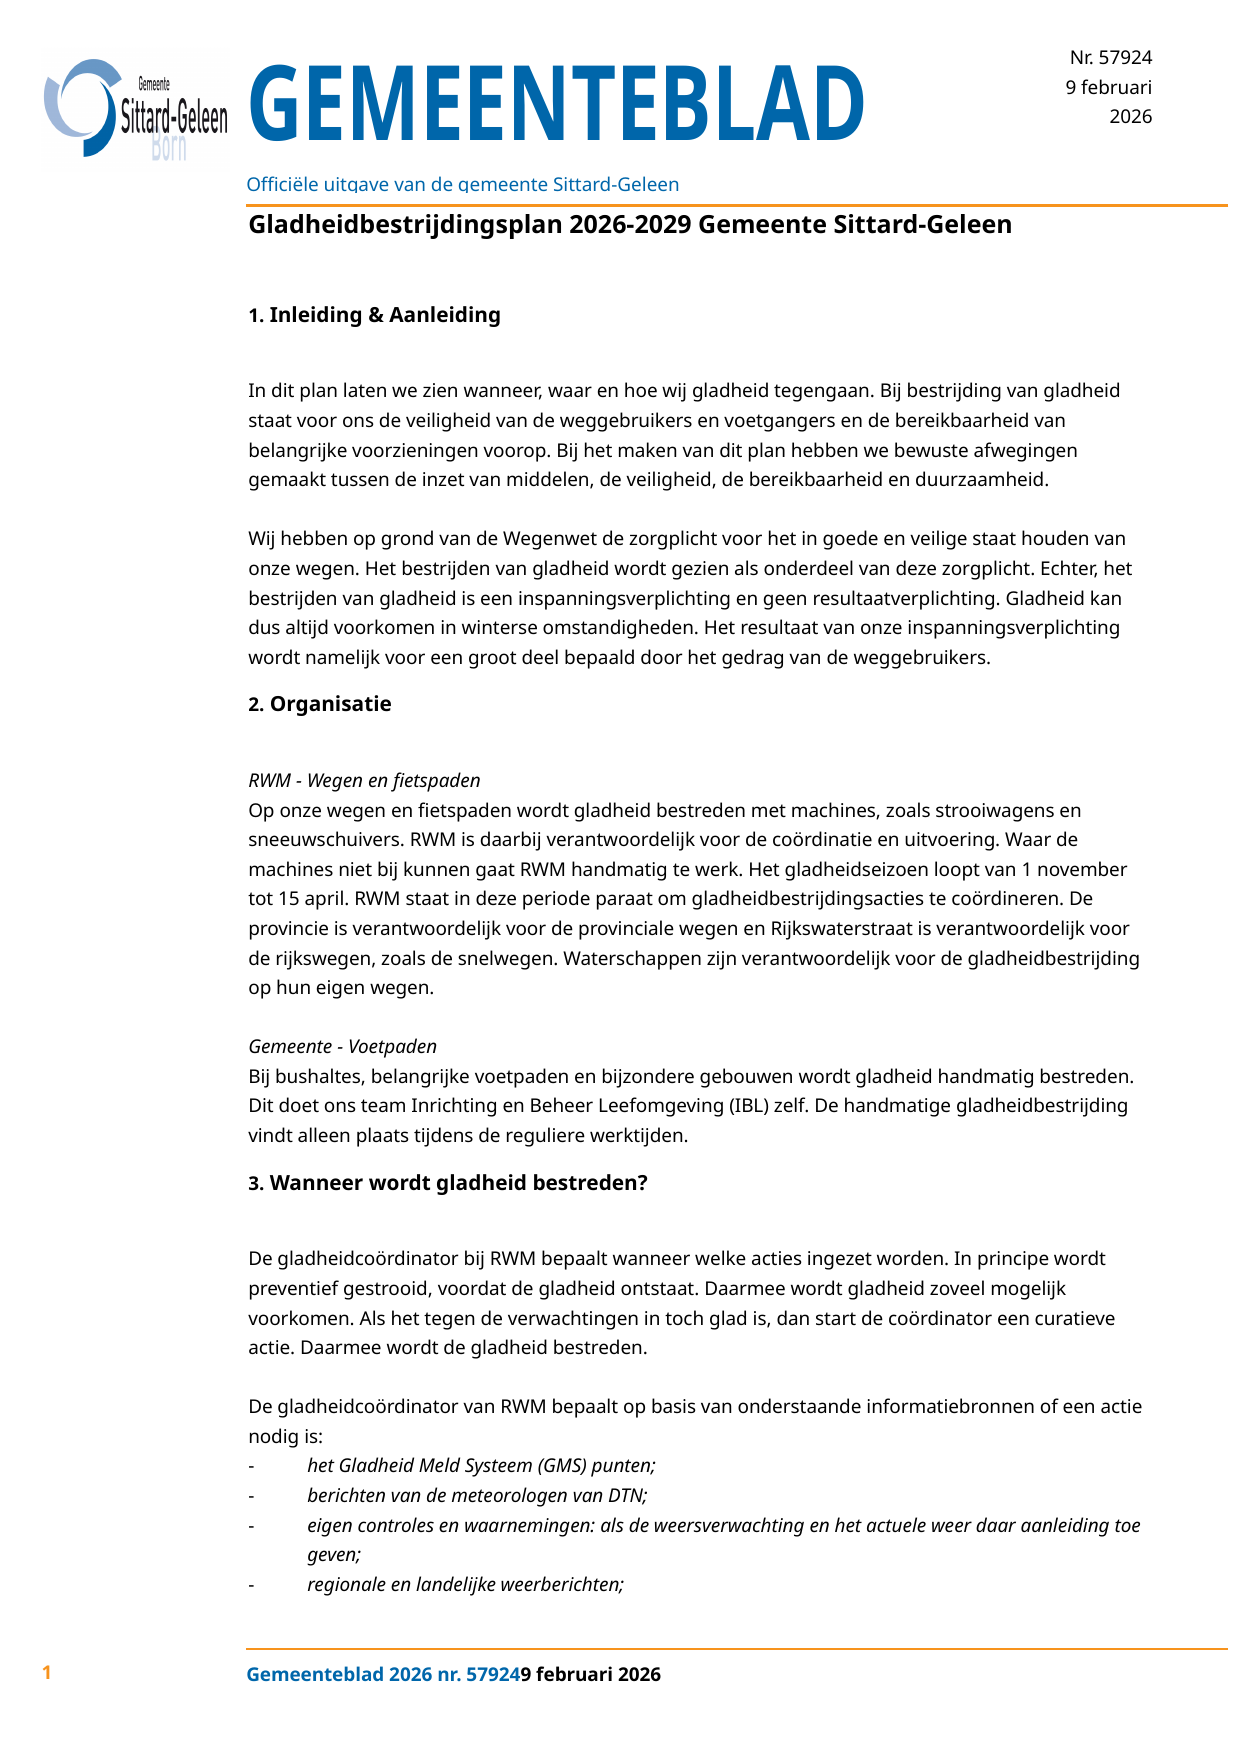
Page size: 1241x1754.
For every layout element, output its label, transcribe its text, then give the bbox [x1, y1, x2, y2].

text 1. Inleiding & Aanleiding [248, 300, 1152, 328]
text 3. Wanneer wordt gladheid bestreden? [248, 1168, 1152, 1196]
text De gladheidcoördinator bij RWM bepaalt wanneer welke acties ingezet worden. In principe wordt preventief gestrooid, voordat de gladheid ontstaat. Daarmee wordt gladheid zoveel mogelijk voorkomen. Als het tegen de verwachtingen in toch glad is, dan start de coördinator een curatieve actie. Daarmee wordt de gladheid bestreden. [248, 1246, 1152, 1360]
text In dit plan laten we zien wanneer, waar en hoe wij gladheid tegengaan. Bij bestrijding van gladheid staat voor ons de veiligheid van de weggebruikers en voetgangers en de bereikbaarheid van belangrijke voorzieningen voorop. Bij het maken van dit plan hebben we bewuste afwegingen gemaakt tussen de inzet van middelen, de veiligheid, de bereikbaarheid en duurzaamheid. [248, 378, 1152, 492]
picture [41, 47, 231, 172]
list het Gladheid Meld Systeem (GMS) punten; [248, 1453, 1152, 1478]
text 2. Organisatie [248, 689, 1152, 718]
text De gladheidcoördinator van RWM bepaalt op basis van onderstaande informatiebronnen of een actie nodig is: [248, 1393, 1152, 1449]
text Gemeente - Voetpaden [248, 1033, 1152, 1059]
text Wij hebben op grond van de Wegenwet de zorgplicht voor het in goede en veilige staat houden van onze wegen. Het bestrijden van gladheid wordt gezien als onderdeel van deze zorgplicht. Echter, het bestrijden van gladheid is een inspanningsverplichting en geen resultaatverplichting. Gladheid kan dus altijd voorkomen in winterse omstandigheden. Het resultaat van onze inspanningsverplichting wordt namelijk voor een groot deel bepaald door het gedrag van de weggebruikers. [248, 526, 1152, 669]
text Gladheidbestrijdingsplan 2026-2029 Gemeente Sittard-Geleen [248, 207, 1152, 241]
list regionale en landelijke weerberichten; [248, 1571, 1152, 1597]
text Bij bushaltes, belangrijke voetpaden en bijzondere gebouwen wordt gladheid handmatig bestreden. Dit doet ons team Inrichting en Beheer Leefomgeving (IBL) zelf. De handmatige gladheidbestrijding vindt alleen plaats tijdens de reguliere werktijden. [248, 1063, 1152, 1148]
text Op onze wegen en fietspaden wordt gladheid bestreden met machines, zoals strooiwagens en sneeuwschuivers. RWM is daarbij verantwoordelijk voor de coördinatie en uitvoering. Waar de machines niet bij kunnen gaat RWM handmatig te werk. Het gladheidseizoen loopt van 1 november tot 15 april. RWM staat in deze periode paraat om gladheidbestrijdingsacties te coördineren. De provincie is verantwoordelijk voor de provinciale wegen en Rijkswaterstraat is verantwoordelijk voor de rijkswegen, zoals de snelwegen. Waterschappen zijn verantwoordelijk voor de gladheidbestrijding op hun eigen wegen. [248, 797, 1152, 1000]
list eigen controles en waarnemingen: als de weersverwachting en het actuele weer daar aanleiding toe geven; [248, 1512, 1152, 1567]
list berichten van de meteorologen van DTN; [248, 1482, 1152, 1508]
text RWM - Wegen en fietspaden [248, 767, 1152, 793]
